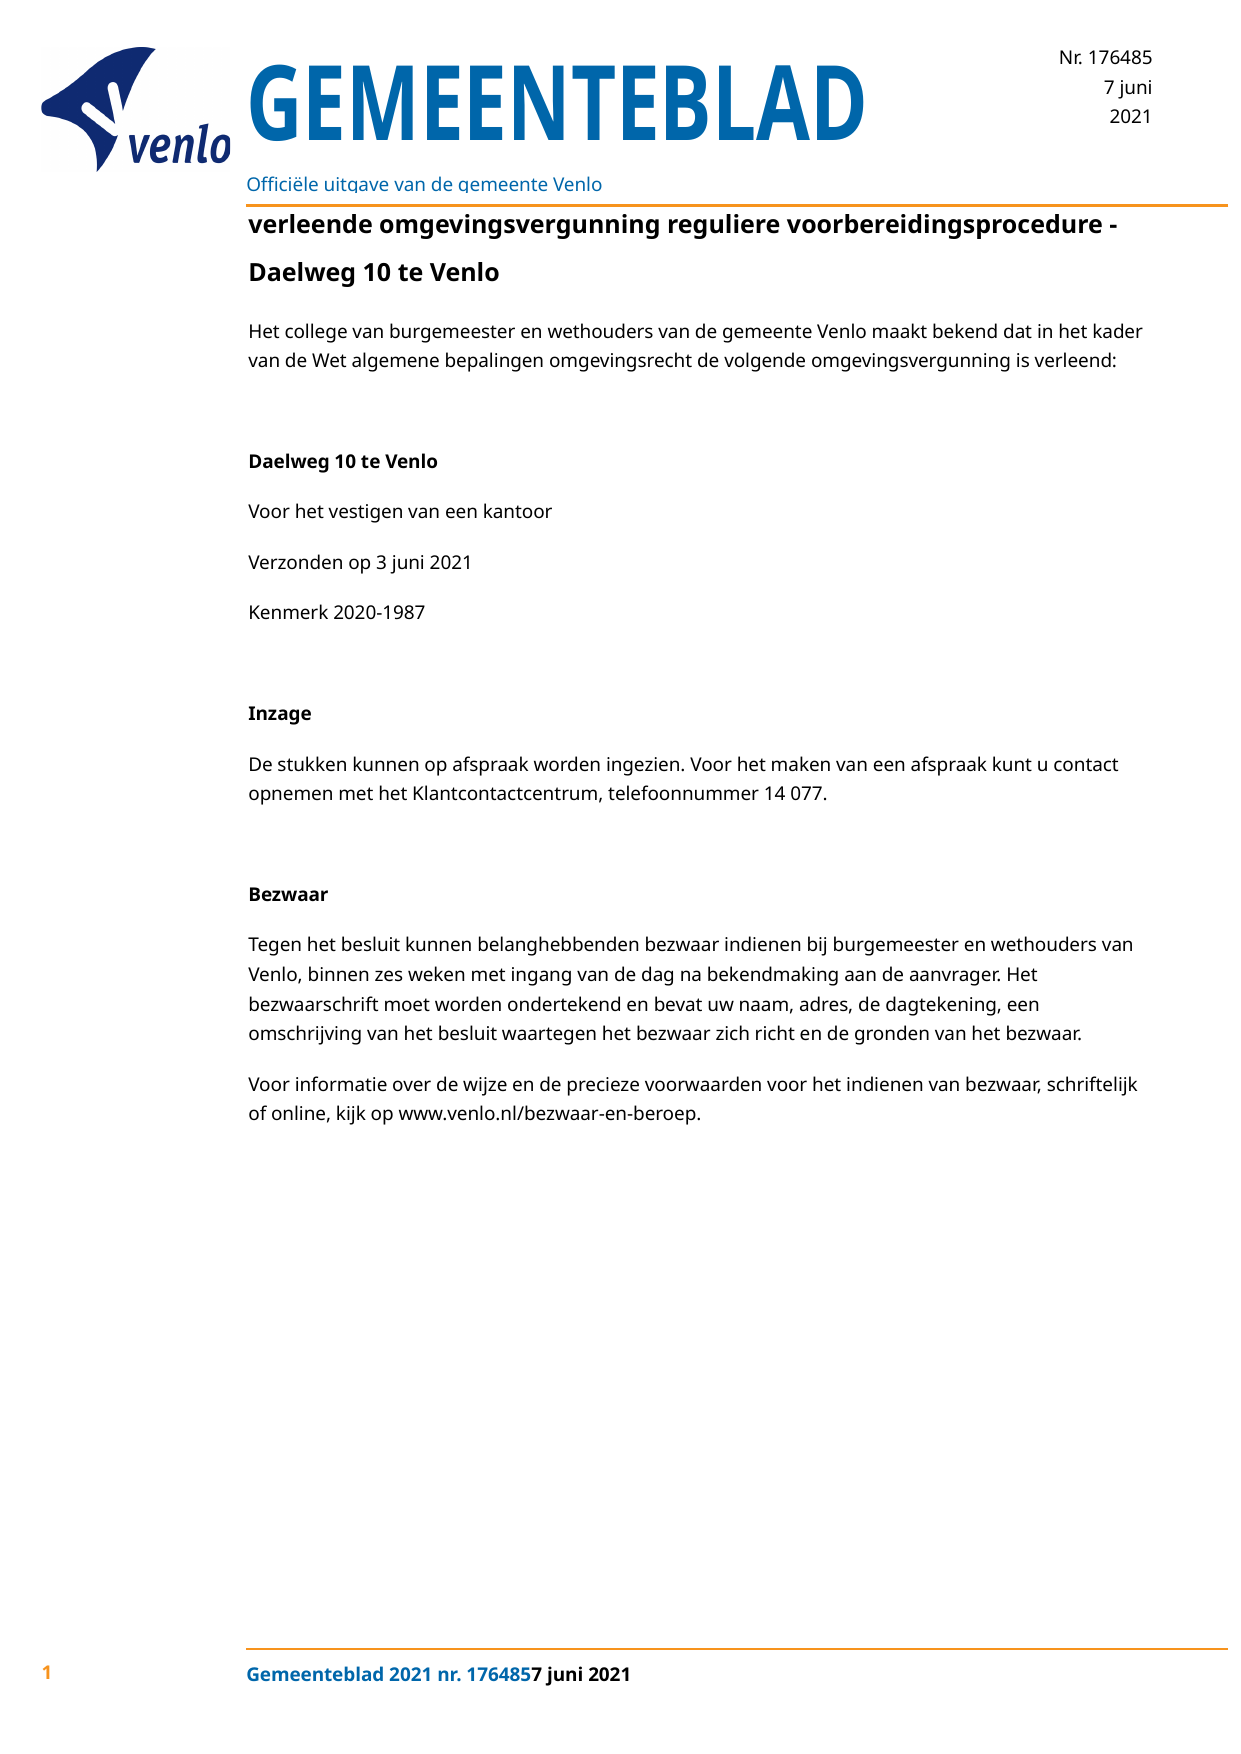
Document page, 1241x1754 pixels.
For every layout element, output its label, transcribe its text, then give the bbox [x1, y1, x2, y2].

text Inzage [248, 700, 1152, 726]
text Daelweg 10 te Venlo [248, 448, 1152, 474]
text Verzonden op 3 juni 2021 [248, 549, 1152, 575]
text Tegen het besluit kunnen belanghebbenden bezwaar indienen bij burgemeester en wethouders van Venlo, binnen zes weken met ingang van de dag na bekendmaking aan de aanvrager. Het bezwaarschrift moet worden ondertekend en bevat uw naam, adres, de dagtekening, een omschrijving van het besluit waartegen het bezwaar zich richt en de gronden van het bezwaar. [248, 932, 1152, 1046]
text verleende omgevingsvergunning reguliere voorbereidingsprocedure - Daelweg 10 te Venlo [248, 207, 1152, 288]
picture [41, 47, 231, 172]
text Kenmerk 2020-1987 [248, 599, 1152, 625]
text Voor het vestigen van een kantoor [248, 499, 1152, 524]
text Bezwaar [248, 881, 1152, 907]
text Voor informatie over de wijze en de precieze voorwaarden voor het indienen van bezwaar, schriftelijk of online, kijk op www.venlo.nl/bezwaar-en-beroep. [248, 1071, 1152, 1126]
text De stukken kunnen op afspraak worden ingezien. Voor het maken van een afspraak kunt u contact opnemen met het Klantcontactcentrum, telefoonnummer 14 077. [248, 751, 1152, 806]
text Het college van burgemeester en wethouders van de gemeente Venlo maakt bekend dat in het kader van de Wet algemene bepalingen omgevingsrecht de volgende omgevingsvergunning is verleend: [248, 318, 1152, 373]
